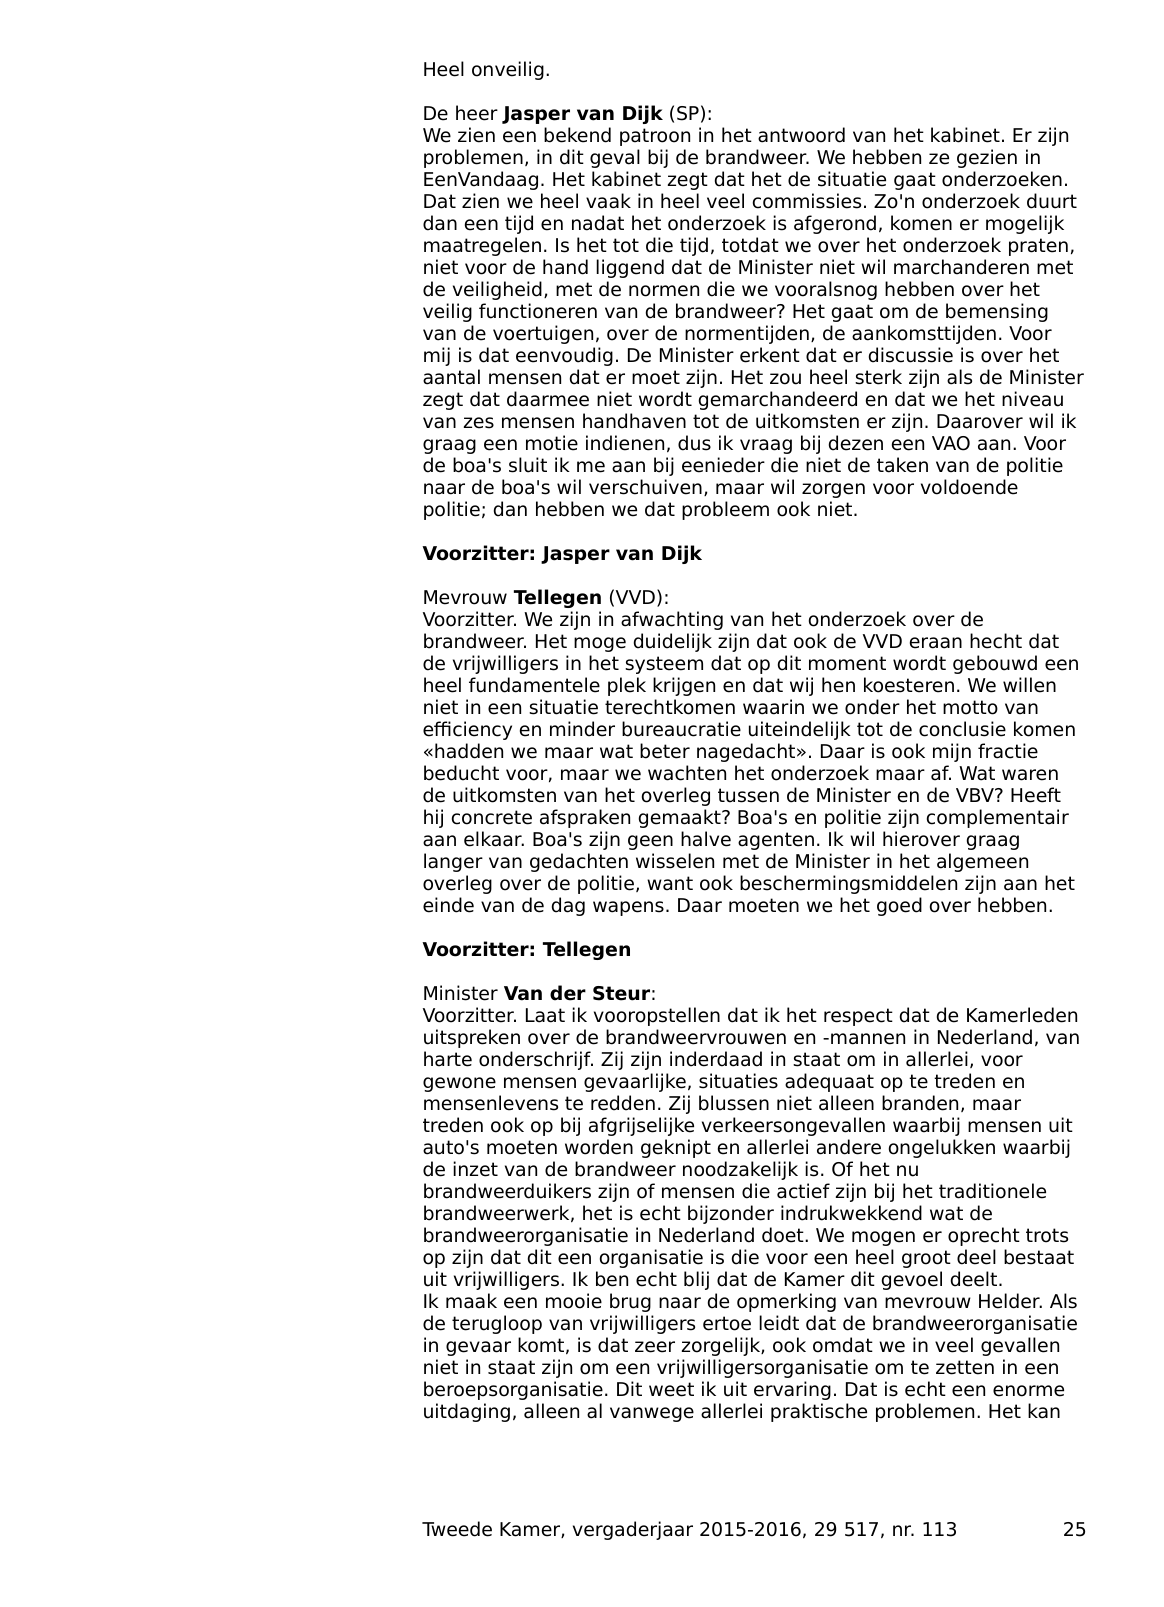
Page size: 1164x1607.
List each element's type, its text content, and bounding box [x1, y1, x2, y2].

text Voorzitter. We zijn in afwachting van het onderzoek over de brandweer. Het moge duidelijk zijn dat ook de VVD eraan hecht dat de vrijwilligers in het systeem dat op dit moment wordt gebouwd een heel fundamentele plek krijgen en dat wij hen koesteren. We willen niet in een situatie terechtkomen waarin we onder het motto van efficiency en minder bureaucratie uiteindelijk tot de conclusie komen «hadden we maar wat beter nagedacht». Daar is ook mijn fractie beducht voor, maar we wachten het onderzoek maar af. Wat waren de uitkomsten van het overleg tussen de Minister en de VBV? Heeft hij concrete afspraken gemaakt? Boa's en politie zijn complementair aan elkaar. Boa's zijn geen halve agenten. Ik wil hierover graag langer van gedachten wisselen met de Minister in het algemeen overleg over de politie, want ook beschermingsmiddelen zijn aan het einde van de dag wapens. Daar moeten we het goed over hebben. [422, 609, 1087, 917]
text Heel onveilig. [422, 59, 1087, 81]
text Voorzitter. Laat ik vooropstellen dat ik het respect dat de Kamerleden uitspreken over de brandweervrouwen en -mannen in Nederland, van harte onderschrijf. Zij zijn inderdaad in staat om in allerlei, voor gewone mensen gevaarlijke, situaties adequaat op te treden en mensenlevens te redden. Zij blussen niet alleen branden, maar treden ook op bij afgrijselijke verkeersongevallen waarbij mensen uit auto's moeten worden geknipt en allerlei andere ongelukken waarbij de inzet van de brandweer noodzakelijk is. Of het nu brandweerduikers zijn of mensen die actief zijn bij het traditionele brandweerwerk, het is echt bijzonder indrukwekkend wat de brandweerorganisatie in Nederland doet. We mogen er oprecht trots op zijn dat dit een organisatie is die voor een heel groot deel bestaat uit vrijwilligers. Ik ben echt blij dat de Kamer dit gevoel deelt. [422, 1005, 1087, 1291]
text We zien een bekend patroon in het antwoord van het kabinet. Er zijn problemen, in dit geval bij de brandweer. We hebben ze gezien in EenVandaag. Het kabinet zegt dat het de situatie gaat onderzoeken. Dat zien we heel vaak in heel veel commissies. Zo'n onderzoek duurt dan een tijd en nadat het onderzoek is afgerond, komen er mogelijk maatregelen. Is het tot die tijd, totdat we over het onderzoek praten, niet voor de hand liggend dat de Minister niet wil marchanderen met de veiligheid, met de normen die we vooralsnog hebben over het veilig functioneren van de brandweer? Het gaat om de bemensing van de voertuigen, over de normentijden, de aankomsttijden. Voor mij is dat eenvoudig. De Minister erkent dat er discussie is over het aantal mensen dat er moet zijn. Het zou heel sterk zijn als de Minister zegt dat daarmee niet wordt gemarchandeerd en dat we het niveau van zes mensen handhaven tot de uitkomsten er zijn. Daarover wil ik graag een motie indienen, dus ik vraag bij dezen een VAO aan. Voor de boa's sluit ik me aan bij eenieder die niet de taken van de politie naar de boa's wil verschuiven, maar wil zorgen voor voldoende politie; dan hebben we dat probleem ook niet. [422, 125, 1087, 521]
text De heer Jasper van Dijk (SP): [422, 103, 1087, 125]
subtitle Voorzitter: Jasper van Dijk [422, 543, 1087, 565]
text Ik maak een mooie brug naar de opmerking van mevrouw Helder. Als de terugloop van vrijwilligers ertoe leidt dat de brandweerorganisatie in gevaar komt, is dat zeer zorgelijk, ook omdat we in veel gevallen niet in staat zijn om een vrijwilligersorganisatie om te zetten in een beroepsorganisatie. Dit weet ik uit ervaring. Dat is echt een enorme uitdaging, alleen al vanwege allerlei praktische problemen. Het kan [422, 1291, 1087, 1423]
text Mevrouw Tellegen (VVD): [422, 587, 1087, 609]
text Minister Van der Steur: [422, 983, 1087, 1005]
subtitle Voorzitter: Tellegen [422, 939, 1087, 961]
